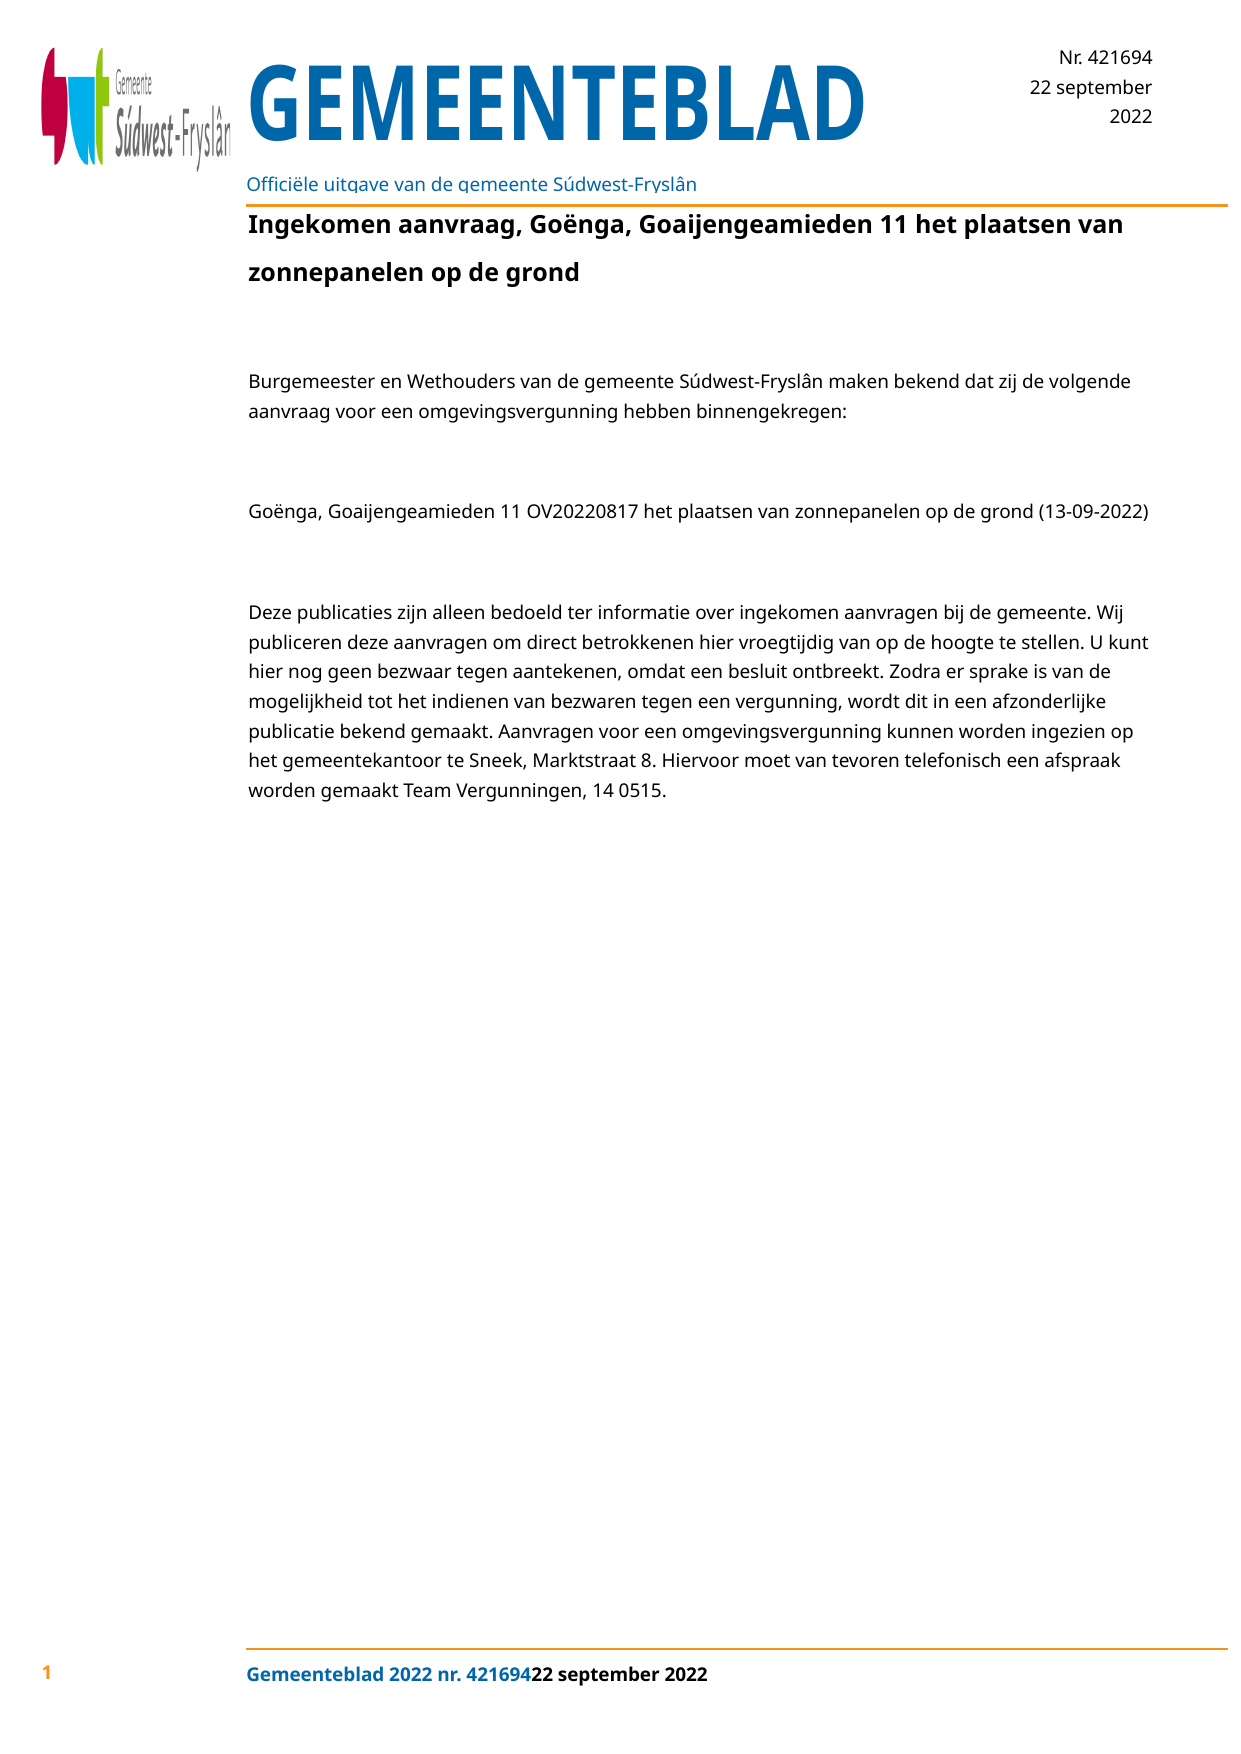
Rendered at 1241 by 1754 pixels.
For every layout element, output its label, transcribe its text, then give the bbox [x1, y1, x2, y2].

text Goënga, Goaijengeamieden 11 OV20220817 het plaatsen van zonnepanelen op de grond (13-09-2022) [248, 499, 1152, 524]
text Deze publicaties zijn alleen bedoeld ter informatie over ingekomen aanvragen bij de gemeente. Wij publiceren deze aanvragen om direct betrokkenen hier vroegtijdig van op de hoogte te stellen. U kunt hier nog geen bezwaar tegen aantekenen, omdat een besluit ontbreekt. Zodra er sprake is van de mogelijkheid tot het indienen van bezwaren tegen een vergunning, wordt dit in een afzonderlijke publicatie bekend gemaakt. Aanvragen voor een omgevingsvergunning kunnen worden ingezien op het gemeentekantoor te Sneek, Marktstraat 8. Hiervoor moet van tevoren telefonisch een afspraak worden gemaakt Team Vergunningen, 14 0515. [248, 599, 1152, 803]
text Ingekomen aanvraag, Goënga, Goaijengeamieden 11 het plaatsen van zonnepanelen op de grond [248, 207, 1152, 288]
text Burgemeester en Wethouders van de gemeente Súdwest-Fryslân maken bekend dat zij de volgende aanvraag voor een omgevingsvergunning hebben binnengekregen: [248, 368, 1152, 424]
picture [41, 47, 231, 172]
